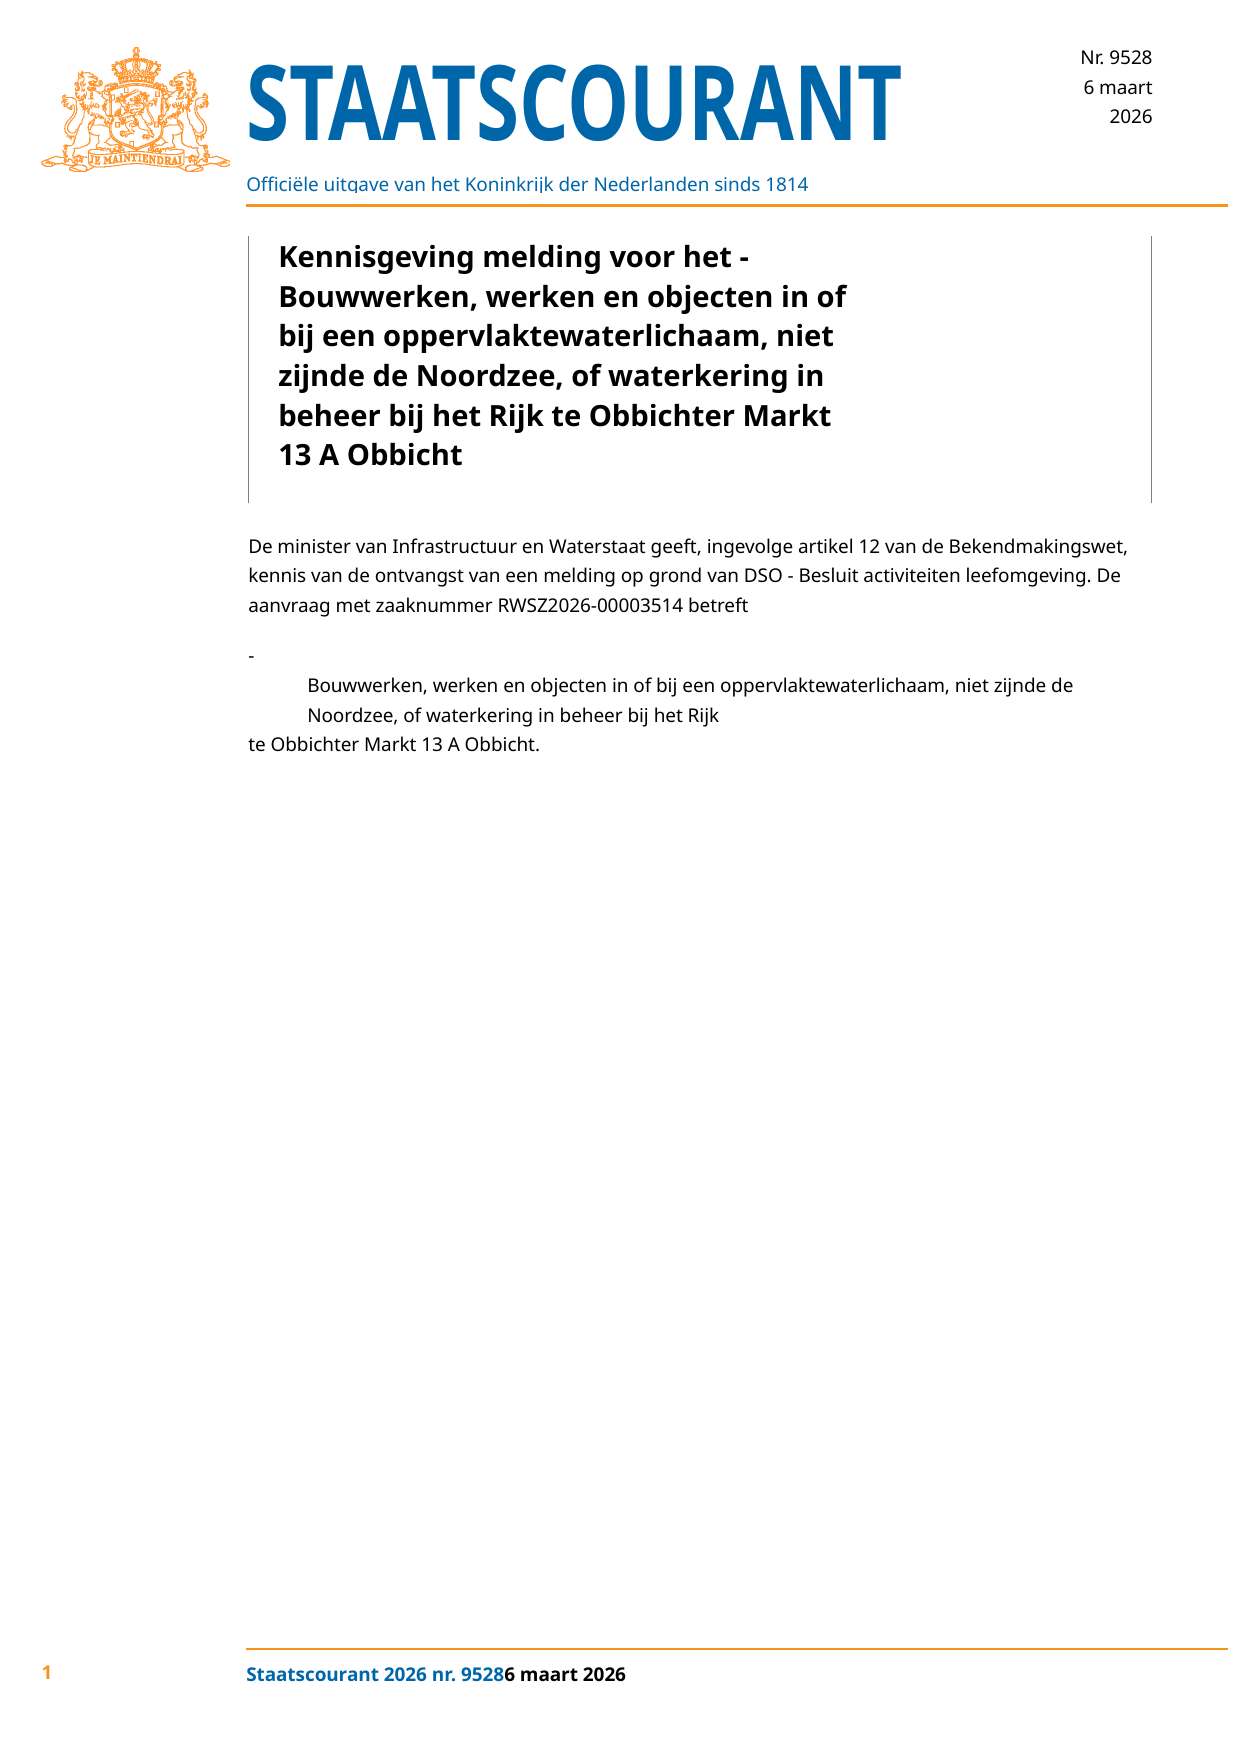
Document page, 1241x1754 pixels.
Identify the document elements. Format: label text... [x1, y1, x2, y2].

picture [41, 47, 231, 172]
table_header [850, 414, 1151, 503]
table_header Kennisgeving melding voor het -Bouwwerken, werken en objecten in of bij een oppervlaktewaterlichaam, niet zijnde de Noordzee, of waterkering in beheer bij het Rijk te Obbichter Markt 13 A Obbicht [249, 236, 850, 503]
table_header [1090, 236, 1151, 413]
text De minister van Infrastructuur en Waterstaat geeft, ingevolge artikel 12 van de Bekendmakingswet, kennis van de ontvangst van een melding op grond van DSO - Besluit activiteiten leefomgeving. De aanvraag met zaaknummer RWSZ2026-00003514 betreft [248, 533, 1152, 618]
picture [912, 236, 1090, 414]
list Bouwwerken, werken en objecten in of bij een oppervlaktewaterlichaam, niet zijnde de Noordzee, of waterkering in beheer bij het Rijk [248, 672, 1152, 727]
table_header [850, 236, 912, 413]
text te Obbichter Markt 13 A Obbicht. [248, 731, 1152, 757]
